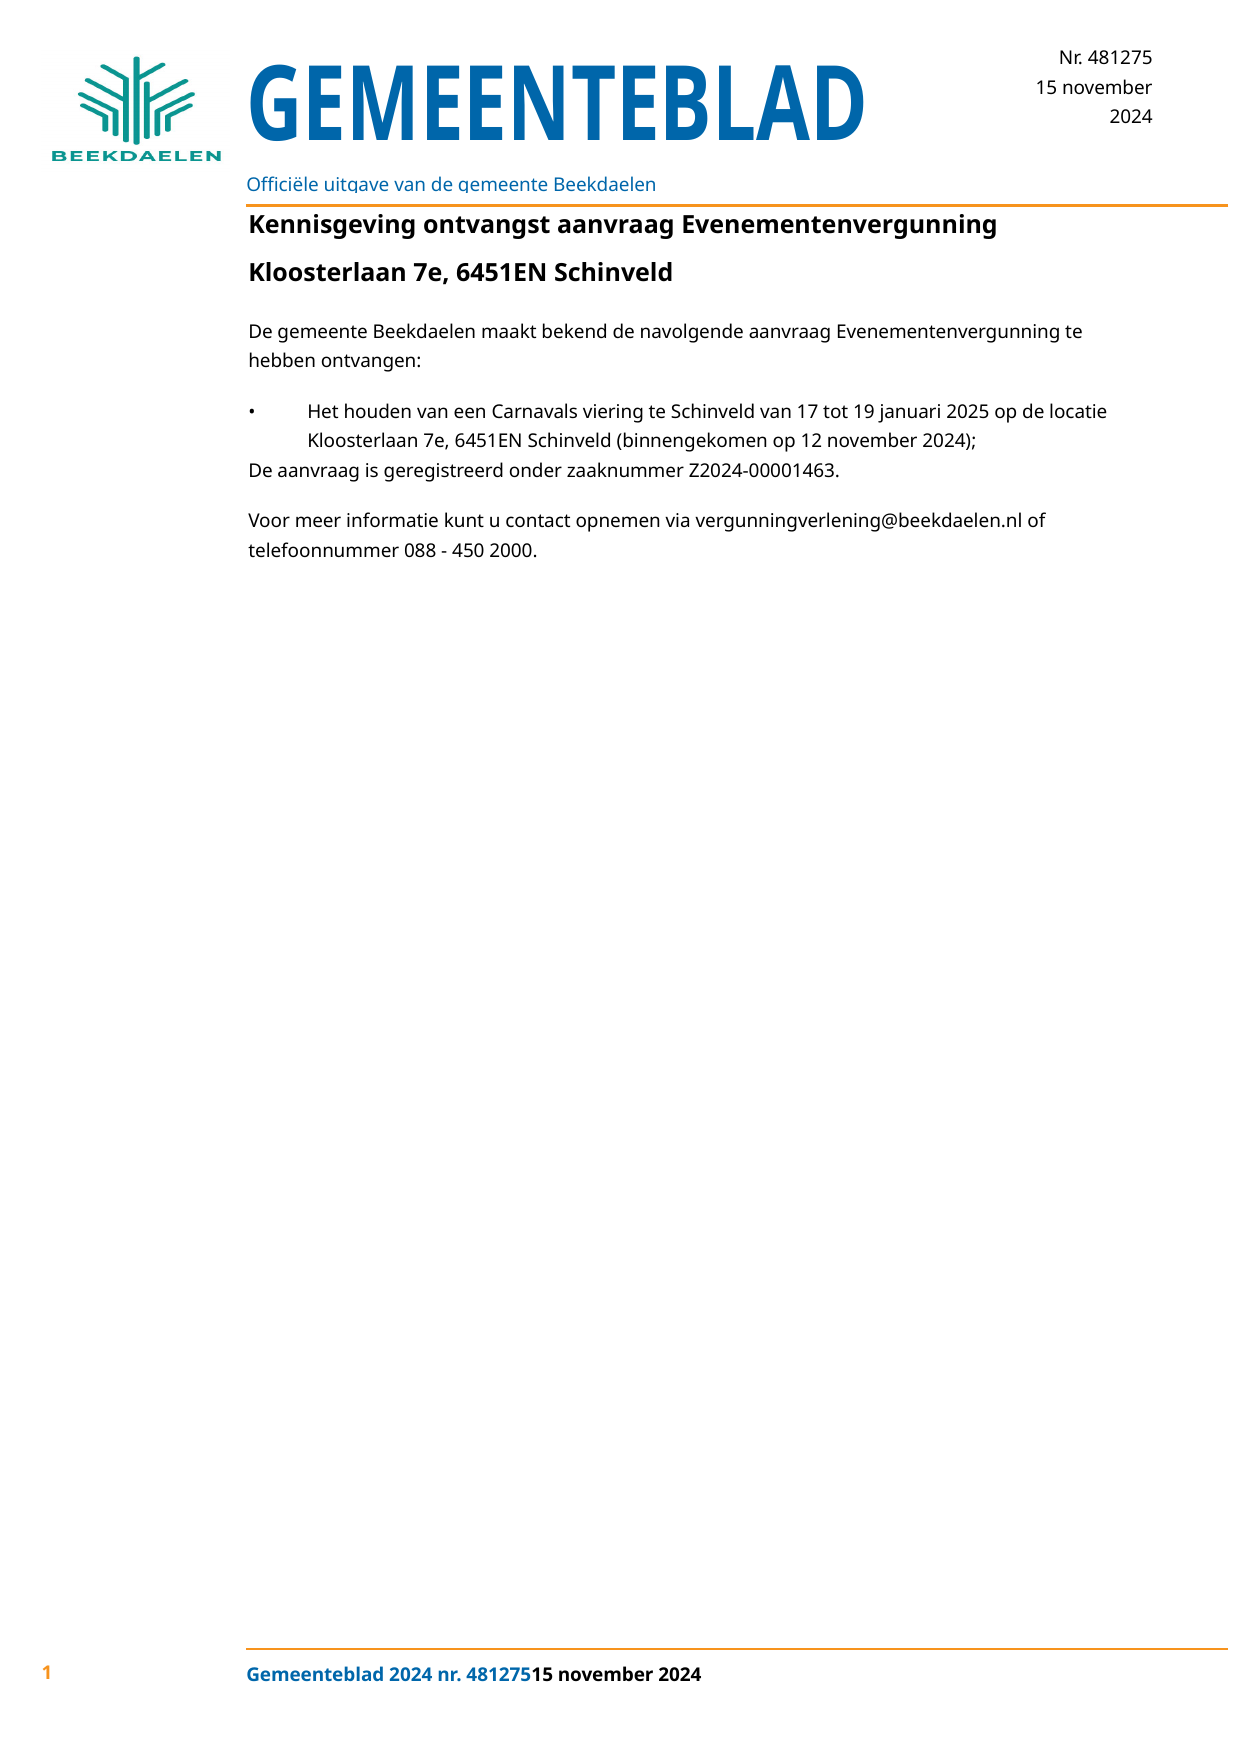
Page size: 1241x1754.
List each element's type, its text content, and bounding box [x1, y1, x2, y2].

text De gemeente Beekdaelen maakt bekend de navolgende aanvraag Evenementenvergunning te hebben ontvangen: [248, 318, 1152, 373]
list Het houden van een Carnavals viering te Schinveld van 17 tot 19 januari 2025 op de locatie Kloosterlaan 7e, 6451EN Schinveld (binnengekomen op 12 november 2024); [248, 398, 1152, 453]
picture [41, 47, 231, 172]
text De aanvraag is geregistreerd onder zaaknummer Z2024-00001463. [248, 457, 1152, 483]
text Voor meer informatie kunt u contact opnemen via vergunningverlening@beekdaelen.nl of telefoonnummer 088 - 450 2000. [248, 507, 1152, 563]
text Kennisgeving ontvangst aanvraag Evenementenvergunning Kloosterlaan 7e, 6451EN Schinveld [248, 207, 1152, 288]
